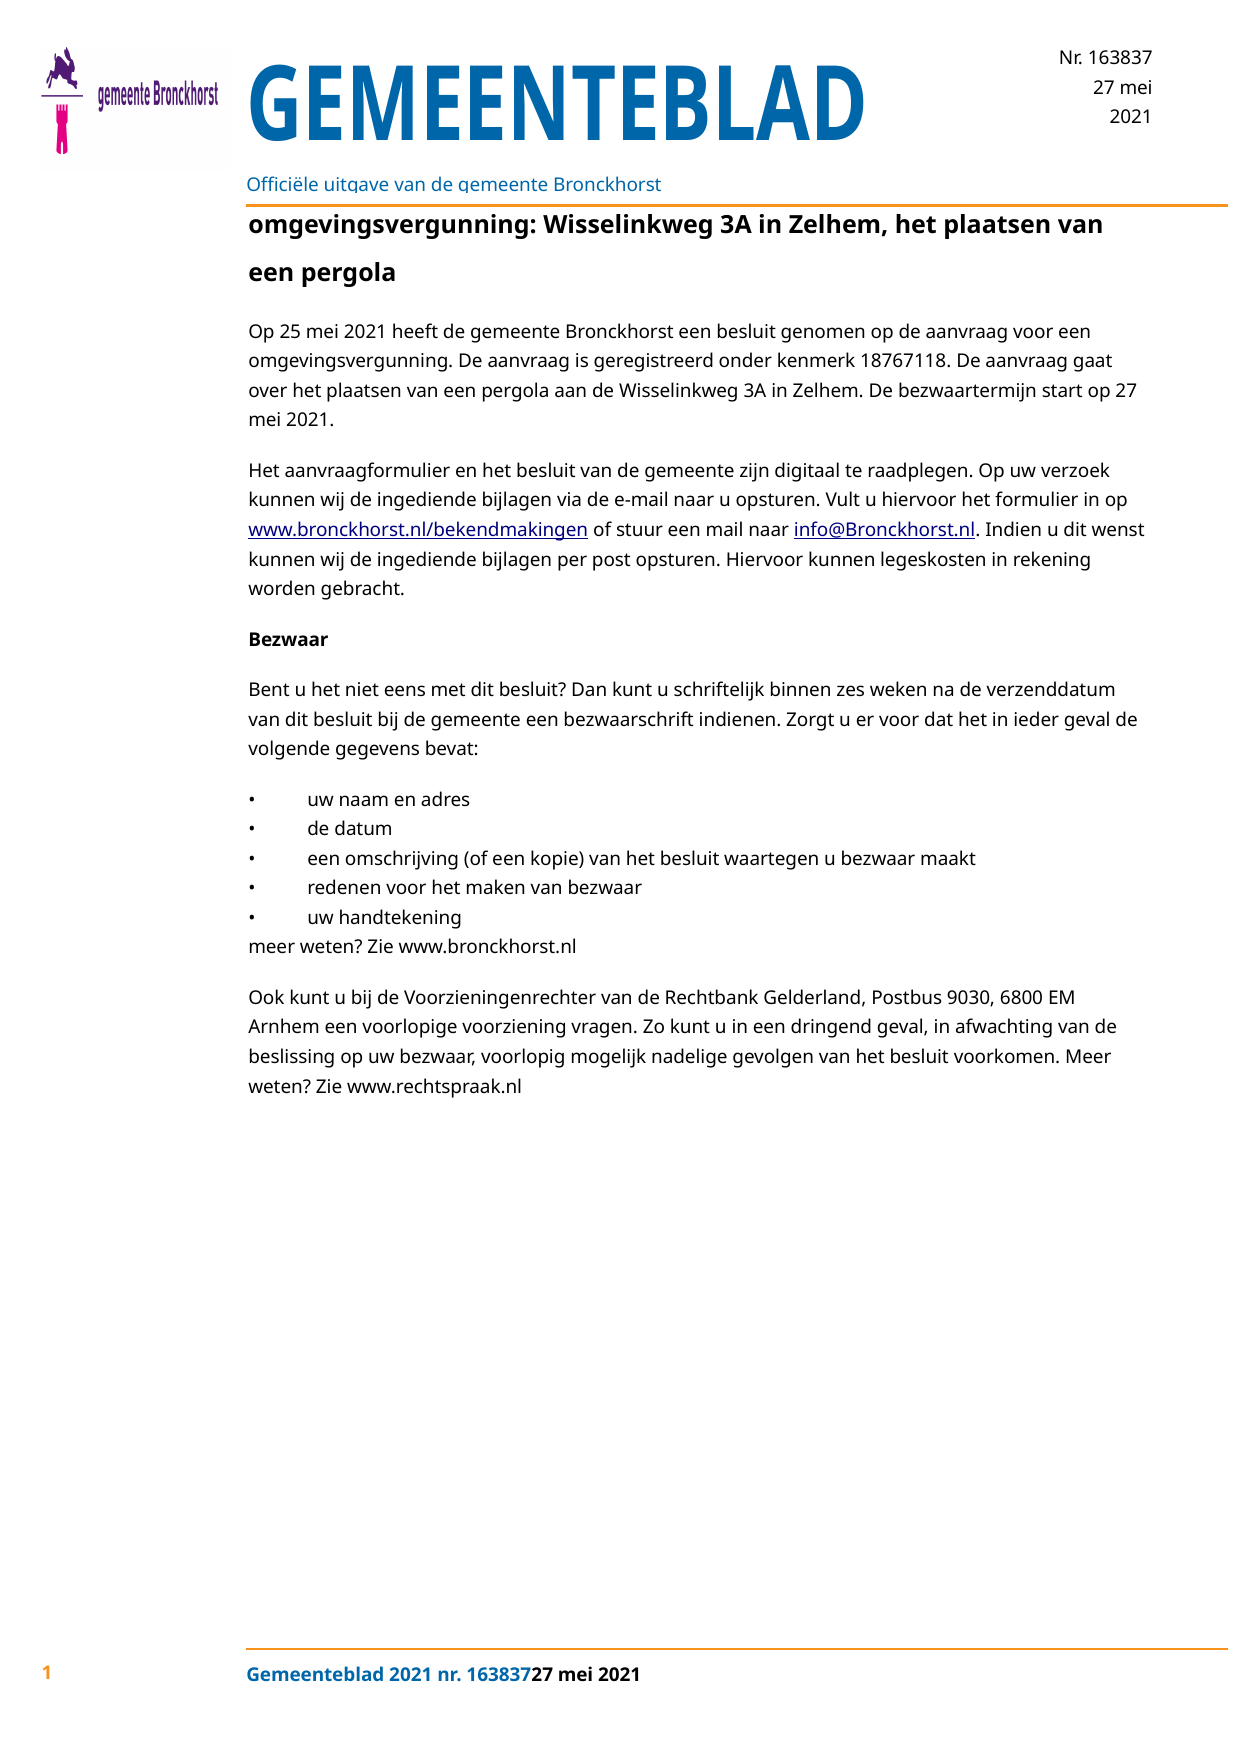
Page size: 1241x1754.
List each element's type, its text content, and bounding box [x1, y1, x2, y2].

list redenen voor het maken van bezwaar [248, 874, 1152, 900]
text Bezwaar [248, 626, 1152, 652]
list de datum [248, 815, 1152, 841]
list uw naam en adres [248, 786, 1152, 812]
text Bent u het niet eens met dit besluit? Dan kunt u schriftelijk binnen zes weken na de verzenddatum van dit besluit bij de gemeente een bezwaarschrift indienen. Zorgt u er voor dat het in ieder geval de volgende gegevens bevat: [248, 676, 1152, 761]
list een omschrijving (of een kopie) van het besluit waartegen u bezwaar maakt [248, 845, 1152, 871]
text meer weten? Zie www.bronckhorst.nl [248, 934, 1152, 959]
text omgevingsvergunning: Wisselinkweg 3A in Zelhem, het plaatsen van een pergola [248, 207, 1152, 288]
picture [41, 47, 231, 172]
list uw handtekening [248, 904, 1152, 930]
text Het aanvraagformulier en het besluit van de gemeente zijn digitaal te raadplegen. Op uw verzoek kunnen wij de ingediende bijlagen via de e-mail naar u opsturen. Vult u hiervoor het formulier in op www.bronckhorst.nl/bekendmakingen of stuur een mail naar info@Bronckhorst.nl. Indien u dit wenst kunnen wij de ingediende bijlagen per post opsturen. Hiervoor kunnen legeskosten in rekening worden gebracht. [248, 457, 1152, 601]
text Ook kunt u bij de Voorzieningenrechter van de Rechtbank Gelderland, Postbus 9030, 6800 EM Arnhem een voorlopige voorziening vragen. Zo kunt u in een dringend geval, in afwachting van de beslissing op uw bezwaar, voorlopig mogelijk nadelige gevolgen van het besluit voorkomen. Meer weten? Zie www.rechtspraak.nl [248, 984, 1152, 1099]
text Op 25 mei 2021 heeft de gemeente Bronckhorst een besluit genomen op de aanvraag voor een omgevingsvergunning. De aanvraag is geregistreerd onder kenmerk 18767118. De aanvraag gaat over het plaatsen van een pergola aan de Wisselinkweg 3A in Zelhem. De bezwaartermijn start op 27 mei 2021. [248, 318, 1152, 432]
